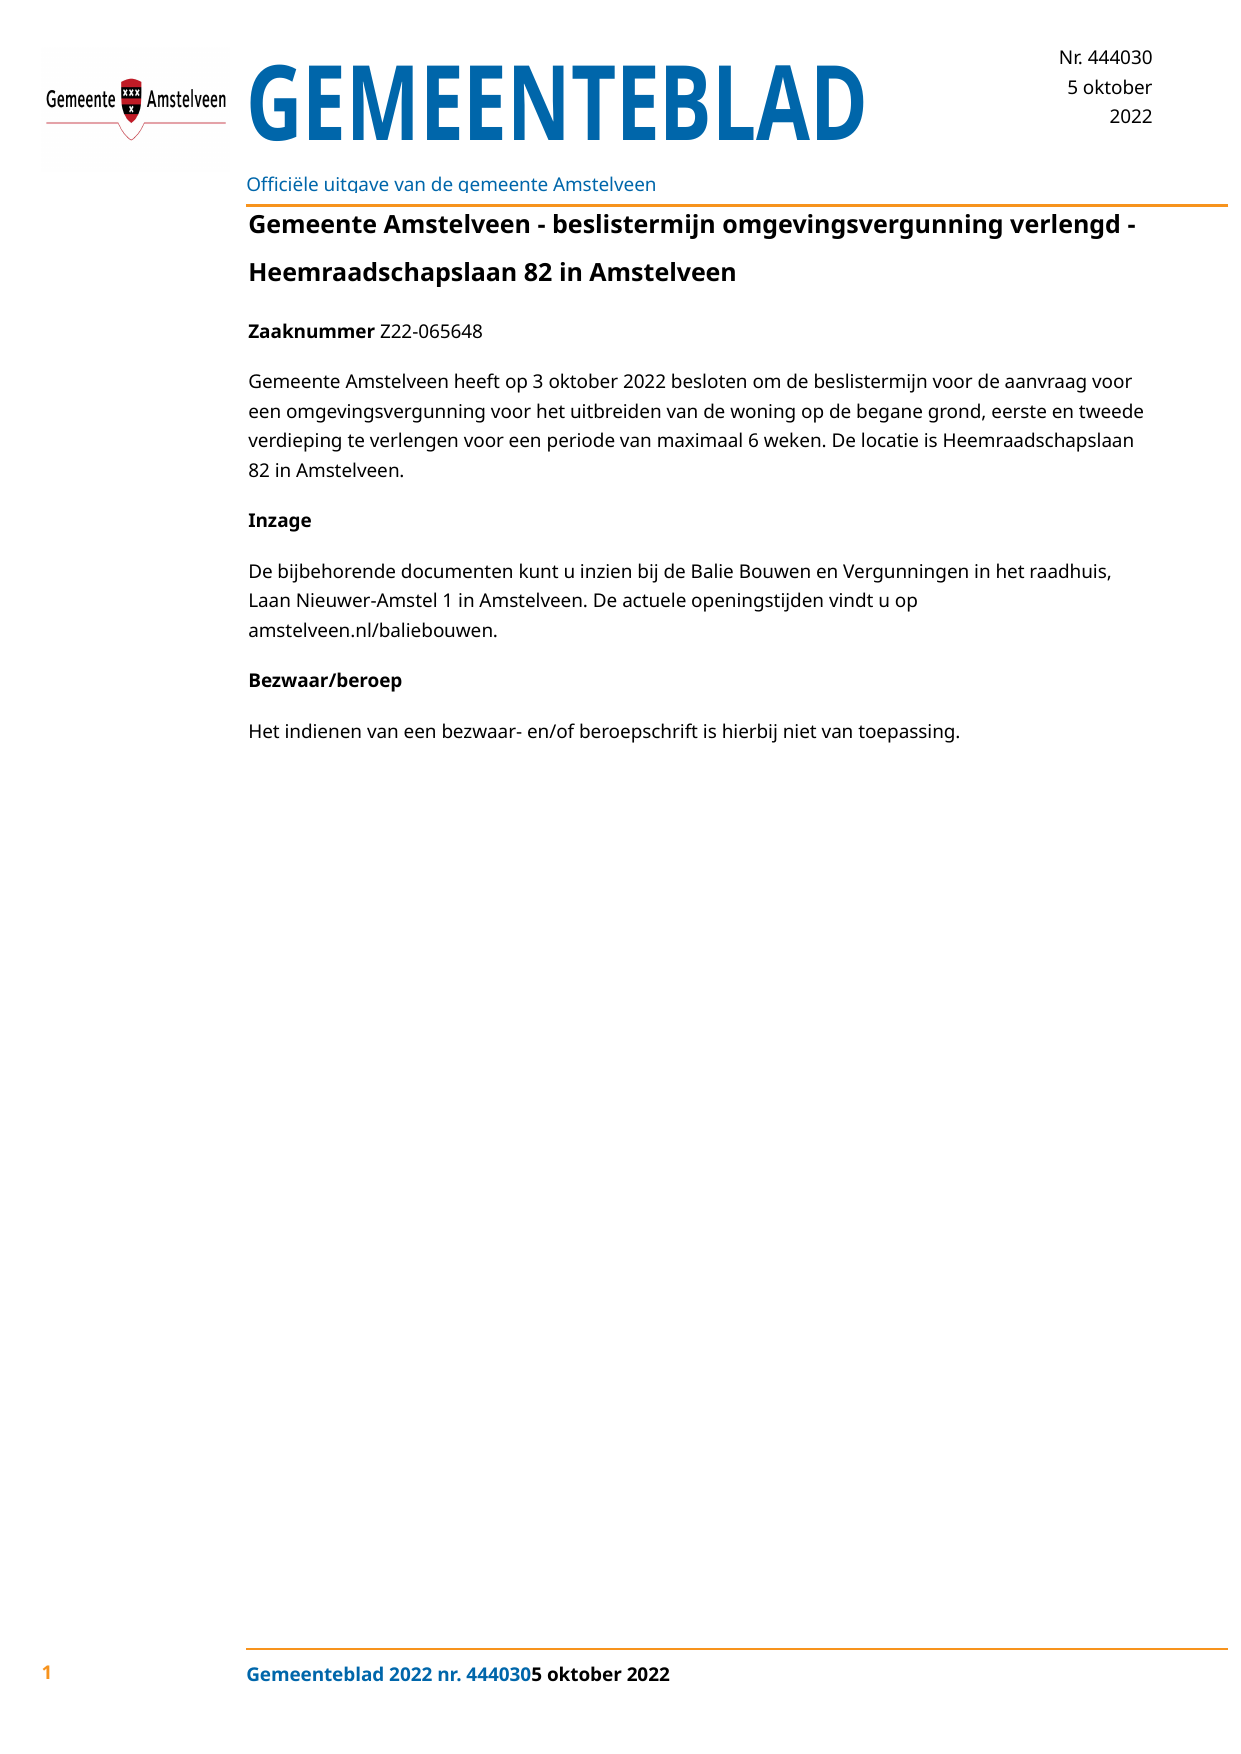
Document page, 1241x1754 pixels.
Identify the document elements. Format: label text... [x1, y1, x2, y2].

text Zaaknummer Z22-065648 [248, 318, 1152, 344]
text Gemeente Amstelveen - beslistermijn omgevingsvergunning verlengd - Heemraadschapslaan 82 in Amstelveen [248, 207, 1152, 288]
text De bijbehorende documenten kunt u inzien bij de Balie Bouwen en Vergunningen in het raadhuis, Laan Nieuwer-Amstel 1 in Amstelveen. De actuele openingstijden vindt u op amstelveen.nl/baliebouwen. [248, 558, 1152, 643]
text Gemeente Amstelveen heeft op 3 oktober 2022 besloten om de beslistermijn voor de aanvraag voor een omgevingsvergunning voor het uitbreiden van de woning op de begane grond, eerste en tweede verdieping te verlengen voor een periode van maximaal 6 weken. De locatie is Heemraadschapslaan 82 in Amstelveen. [248, 368, 1152, 483]
text Bezwaar/beroep [248, 667, 1152, 693]
text Het indienen van een bezwaar- en/of beroepschrift is hierbij niet van toepassing. [248, 718, 1152, 744]
picture [41, 47, 231, 172]
text Inzage [248, 507, 1152, 533]
